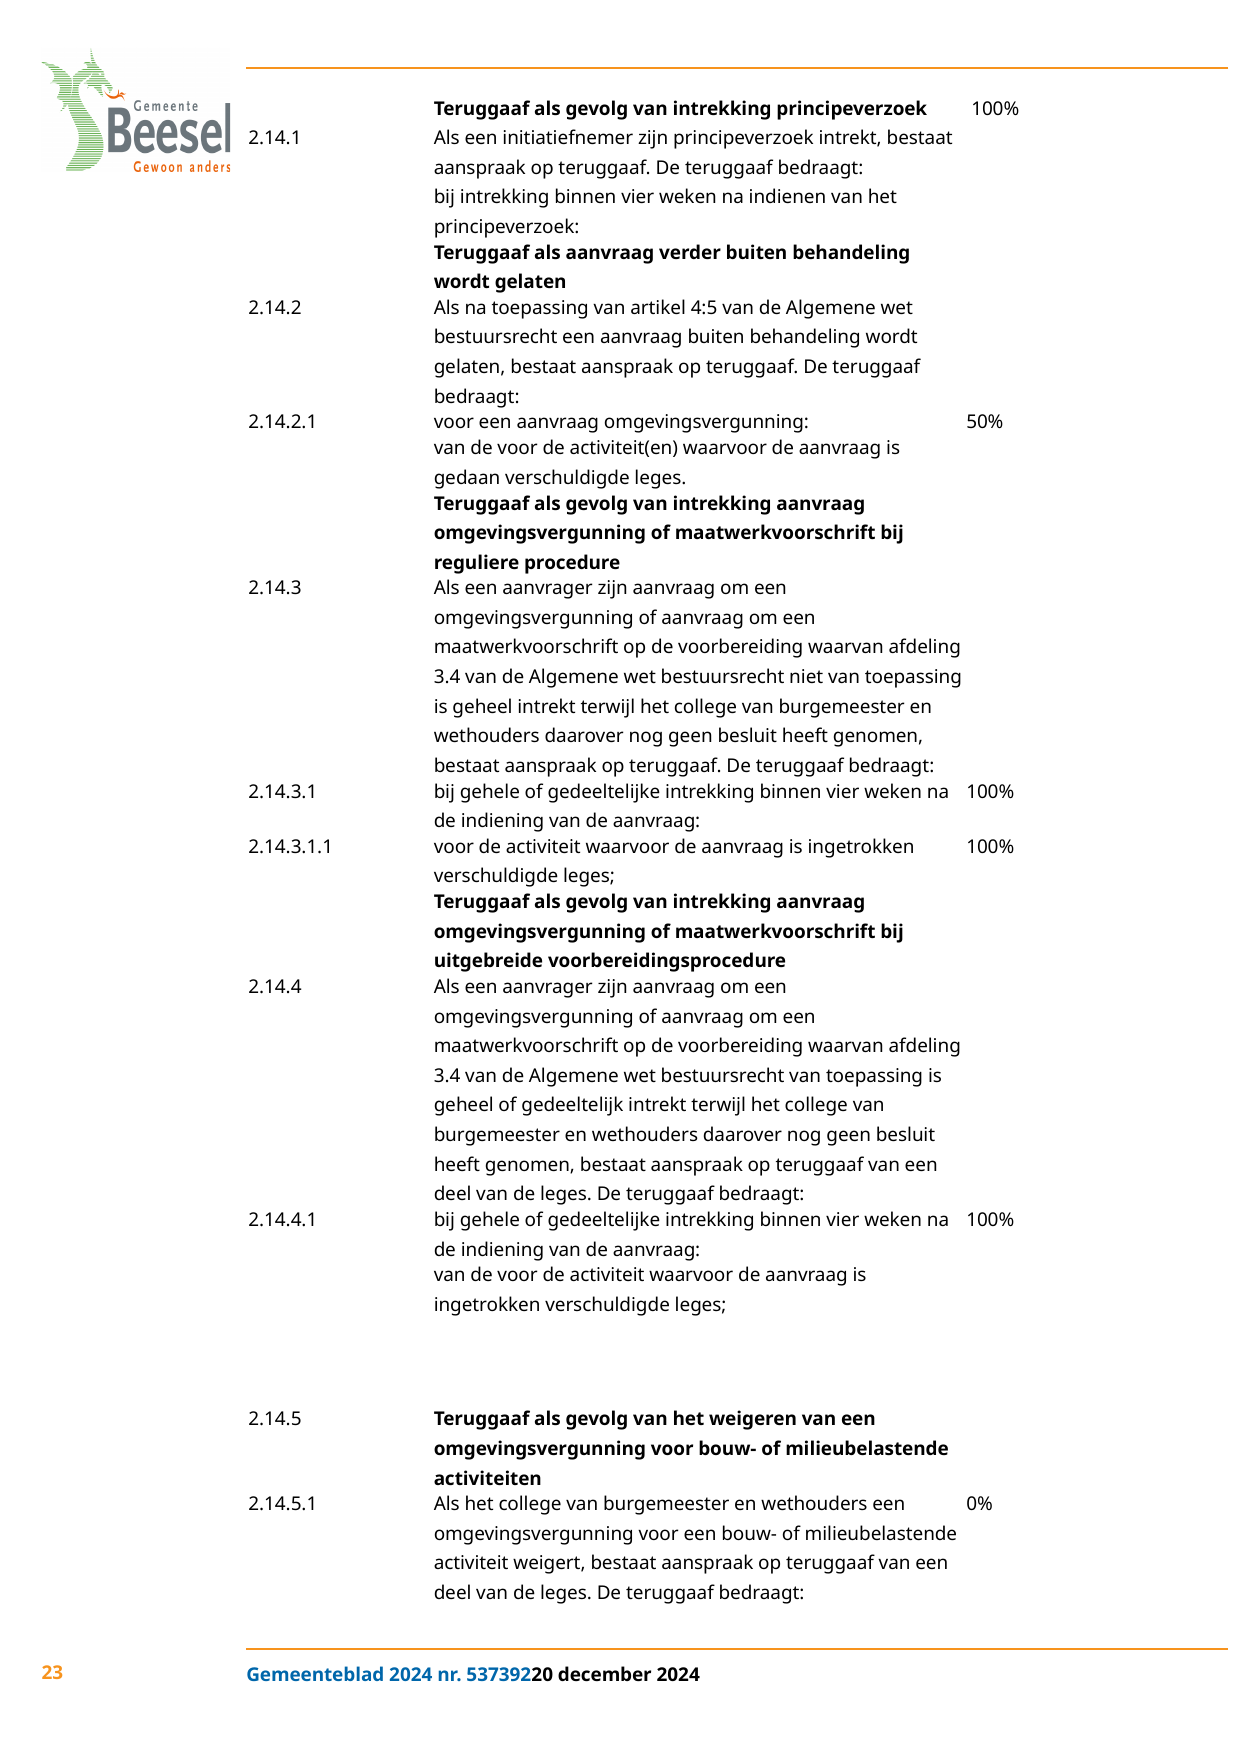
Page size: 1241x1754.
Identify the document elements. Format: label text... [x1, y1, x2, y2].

table_cell 100% [966, 95, 1152, 239]
table_cell van de voor de activiteit waarvoor de aanvraag is ingetrokken verschuldigde leges; [434, 1261, 966, 1376]
table_cell 2.14.1 [248, 95, 433, 239]
table_cell [966, 889, 1152, 973]
table_cell [966, 973, 1152, 1206]
table_cell [248, 1261, 433, 1376]
table_cell Als na toepassing van artikel 4:5 van de Algemene wet bestuursrecht een aanvraag buiten behandeling wordt gelaten, bestaat aanspraak op teruggaaf. De teruggaaf bedraagt: [434, 294, 966, 409]
table_cell Teruggaaf als gevolg van intrekking principeverzoek Als een initiatiefnemer zijn principeverzoek intrekt, bestaat aanspraak op teruggaaf. De teruggaaf bedraagt: bij intrekking binnen vier weken na indienen van het principeverzoek: [434, 95, 966, 239]
table_cell Teruggaaf als gevolg van het weigeren van een omgevingsvergunning voor bouw- of milieubelastende activiteiten [434, 1376, 966, 1490]
table_cell 2.14.4.1 [248, 1206, 433, 1261]
table_cell 100% [966, 833, 1152, 888]
table_cell 2.14.2.1 [248, 409, 433, 434]
table_cell [966, 490, 1152, 574]
table_cell Als het college van burgemeester en wethouders een omgevingsvergunning voor een bouw- of milieubelastende activiteit weigert, bestaat aanspraak op teruggaaf van een deel van de leges. De teruggaaf bedraagt: [434, 1490, 966, 1605]
table_cell [966, 294, 1152, 409]
table_cell 100% [966, 778, 1152, 833]
table_cell Teruggaaf als gevolg van intrekking aanvraag omgevingsvergunning of maatwerkvoorschrift bij uitgebreide voorbereidingsprocedure [434, 889, 966, 973]
table_cell 0% [966, 1490, 1152, 1605]
table_cell van de voor de activiteit(en) waarvoor de aanvraag is gedaan verschuldigde leges. [434, 434, 966, 490]
table_cell [966, 575, 1152, 778]
table_cell [248, 434, 433, 490]
table_cell [966, 239, 1152, 294]
table_cell voor de activiteit waarvoor de aanvraag is ingetrokken verschuldigde leges; [434, 833, 966, 888]
picture [41, 47, 231, 172]
table_cell 2.14.3.1.1 [248, 833, 433, 888]
table_cell [966, 434, 1152, 490]
table_cell 2.14.3 [248, 575, 433, 778]
table_cell 2.14.2 [248, 294, 433, 409]
table_cell bij gehele of gedeeltelijke intrekking binnen vier weken na de indiening van de aanvraag: [434, 1206, 966, 1261]
table_cell [966, 1376, 1152, 1490]
table_cell 50% [966, 409, 1152, 434]
table_cell Als een aanvrager zijn aanvraag om een omgevingsvergunning of aanvraag om een maatwerkvoorschrift op de voorbereiding waarvan afdeling 3.4 van de Algemene wet bestuursrecht niet van toepassing is geheel intrekt terwijl het college van burgemeester en wethouders daarover nog geen besluit heeft genomen, bestaat aanspraak op teruggaaf. De teruggaaf bedraagt: [434, 575, 966, 778]
table_cell 2.14.4 [248, 973, 433, 1206]
table_cell [966, 1261, 1152, 1376]
table_cell voor een aanvraag omgevingsvergunning: [434, 409, 966, 434]
table_cell 100% [966, 1206, 1152, 1261]
table_cell 2.14.3.1 [248, 778, 433, 833]
table_cell [248, 239, 433, 294]
table_cell Teruggaaf als gevolg van intrekking aanvraag omgevingsvergunning of maatwerkvoorschrift bij reguliere procedure [434, 490, 966, 574]
table_cell bij gehele of gedeeltelijke intrekking binnen vier weken na de indiening van de aanvraag: [434, 778, 966, 833]
table_cell [248, 889, 433, 973]
table_cell Teruggaaf als aanvraag verder buiten behandeling wordt gelaten [434, 239, 966, 294]
table_cell 2.14.5 [248, 1376, 433, 1490]
table_cell Als een aanvrager zijn aanvraag om een omgevingsvergunning of aanvraag om een maatwerkvoorschrift op de voorbereiding waarvan afdeling 3.4 van de Algemene wet bestuursrecht van toepassing is geheel of gedeeltelijk intrekt terwijl het college van burgemeester en wethouders daarover nog geen besluit heeft genomen, bestaat aanspraak op teruggaaf van een deel van de leges. De teruggaaf bedraagt: [434, 973, 966, 1206]
table_cell 2.14.5.1 [248, 1490, 433, 1605]
table_cell [248, 490, 433, 574]
